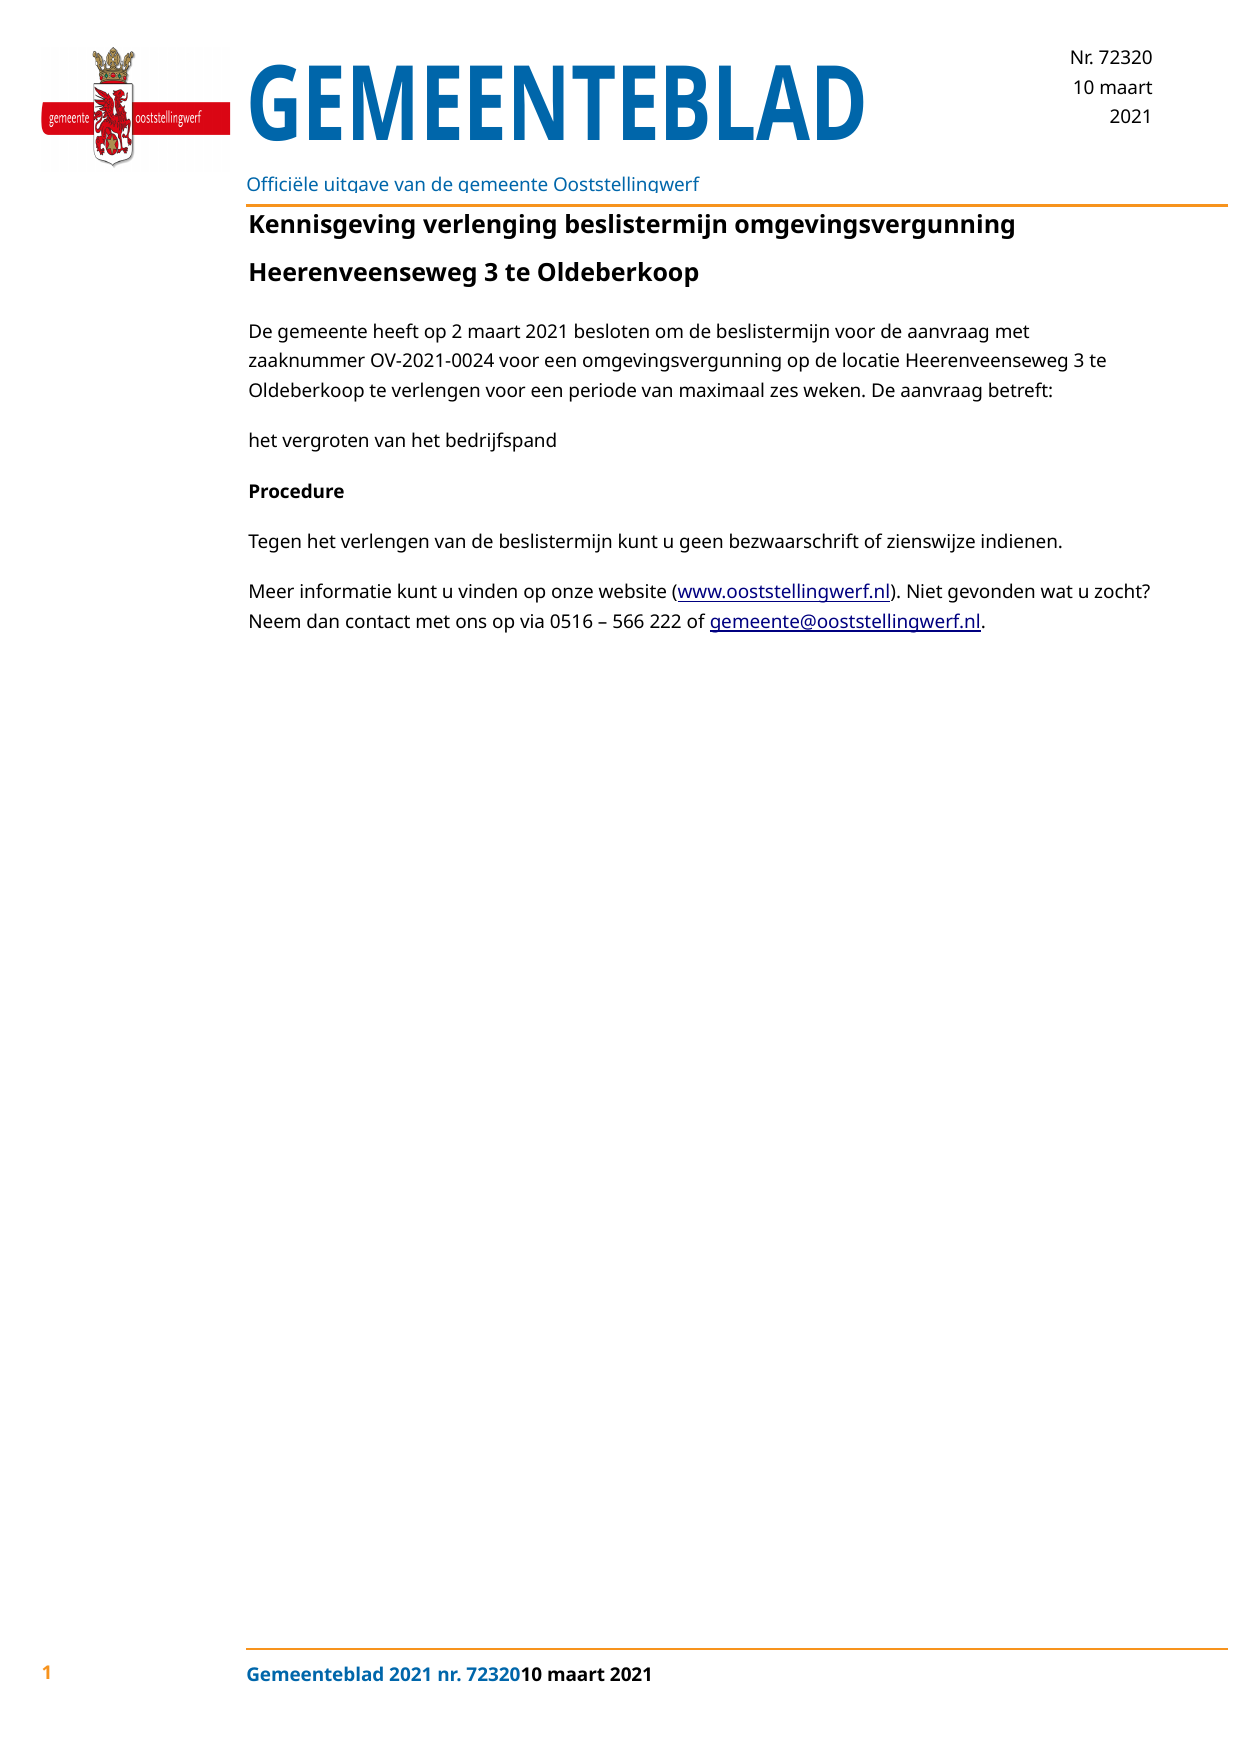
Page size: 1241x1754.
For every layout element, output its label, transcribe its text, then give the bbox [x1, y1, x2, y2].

text Kennisgeving verlenging beslistermijn omgevingsvergunning Heerenveenseweg 3 te Oldeberkoop [248, 207, 1152, 288]
text De gemeente heeft op 2 maart 2021 besloten om de beslistermijn voor de aanvraag met zaaknummer OV-2021-0024 voor een omgevingsvergunning op de locatie Heerenveenseweg 3 te Oldeberkoop te verlengen voor een periode van maximaal zes weken. De aanvraag betreft: [248, 318, 1152, 403]
text Procedure [248, 478, 1152, 504]
text Meer informatie kunt u vinden op onze website (www.ooststellingwerf.nl). Niet gevonden wat u zocht? Neem dan contact met ons op via 0516 – 566 222 of gemeente@ooststellingwerf.nl. [248, 579, 1152, 634]
text Tegen het verlengen van de beslistermijn kunt u geen bezwaarschrift of zienswijze indienen. [248, 528, 1152, 554]
picture [41, 47, 231, 172]
text het vergroten van het bedrijfspand [248, 427, 1152, 453]
